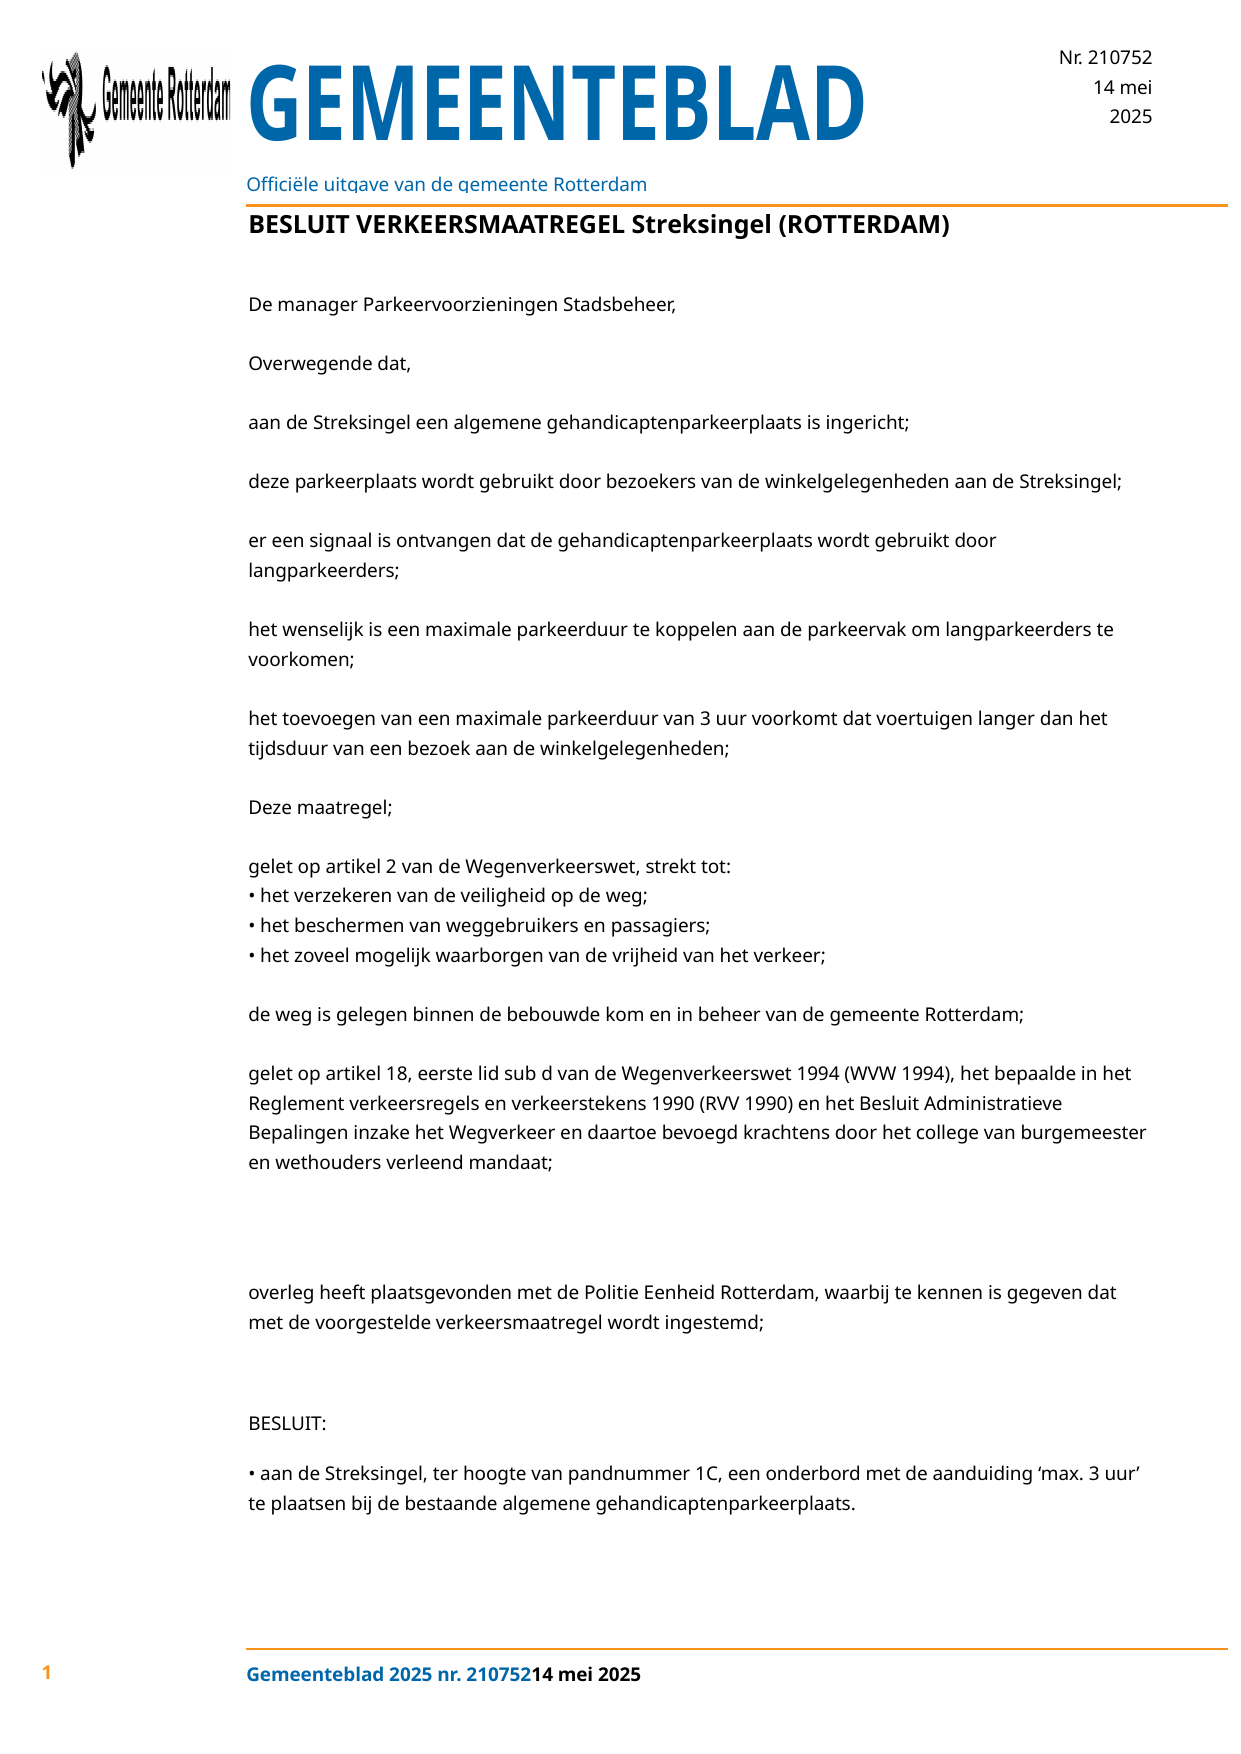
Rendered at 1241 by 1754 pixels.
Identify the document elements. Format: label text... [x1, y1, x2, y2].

text het toevoegen van een maximale parkeerduur van 3 uur voorkomt dat voertuigen langer dan het tijdsduur van een bezoek aan de winkelgelegenheden; [248, 705, 1152, 761]
text de weg is gelegen binnen de bebouwde kom en in beheer van de gemeente Rotterdam; [248, 1001, 1152, 1027]
text overleg heeft plaatsgevonden met de Politie Eenheid Rotterdam, waarbij te kennen is gegeven dat met de voorgestelde verkeersmaatregel wordt ingestemd; [248, 1279, 1152, 1335]
text aan de Streksingel een algemene gehandicaptenparkeerplaats is ingericht; [248, 409, 1152, 435]
text Deze maatregel; [248, 794, 1152, 820]
text • het verzekeren van de veiligheid op de weg; [248, 883, 1152, 908]
text • het zoveel mogelijk waarborgen van de vrijheid van het verkeer; [248, 942, 1152, 968]
text • het beschermen van weggebruikers en passagiers; [248, 912, 1152, 938]
text De manager Parkeervoorzieningen Stadsbeheer, [248, 291, 1152, 317]
text het wenselijk is een maximale parkeerduur te koppelen aan de parkeervak om langparkeerders te voorkomen; [248, 616, 1152, 672]
text deze parkeerplaats wordt gebruikt door bezoekers van de winkelgelegenheden aan de Streksingel; [248, 468, 1152, 494]
picture [41, 47, 231, 172]
text BESLUIT VERKEERSMAATREGEL Streksingel (ROTTERDAM) [248, 207, 1152, 241]
text er een signaal is ontvangen dat de gehandicaptenparkeerplaats wordt gebruikt door langparkeerders; [248, 528, 1152, 583]
text Overwegende dat, [248, 350, 1152, 376]
text gelet op artikel 2 van de Wegenverkeerswet, strekt tot: [248, 853, 1152, 879]
text BESLUIT: [248, 1410, 1152, 1436]
text gelet op artikel 18, eerste lid sub d van de Wegenverkeerswet 1994 (WVW 1994), het bepaalde in het Reglement verkeersregels en verkeerstekens 1990 (RVV 1990) en het Besluit Administratieve Bepalingen inzake het Wegverkeer en daartoe bevoegd krachtens door het college van burgemeester en wethouders verleend mandaat; [248, 1060, 1152, 1175]
text • aan de Streksingel, ter hoogte van pandnummer 1C, een onderbord met de aanduiding ‘max. 3 uur’ te plaatsen bij de bestaande algemene gehandicaptenparkeerplaats. [248, 1460, 1152, 1516]
